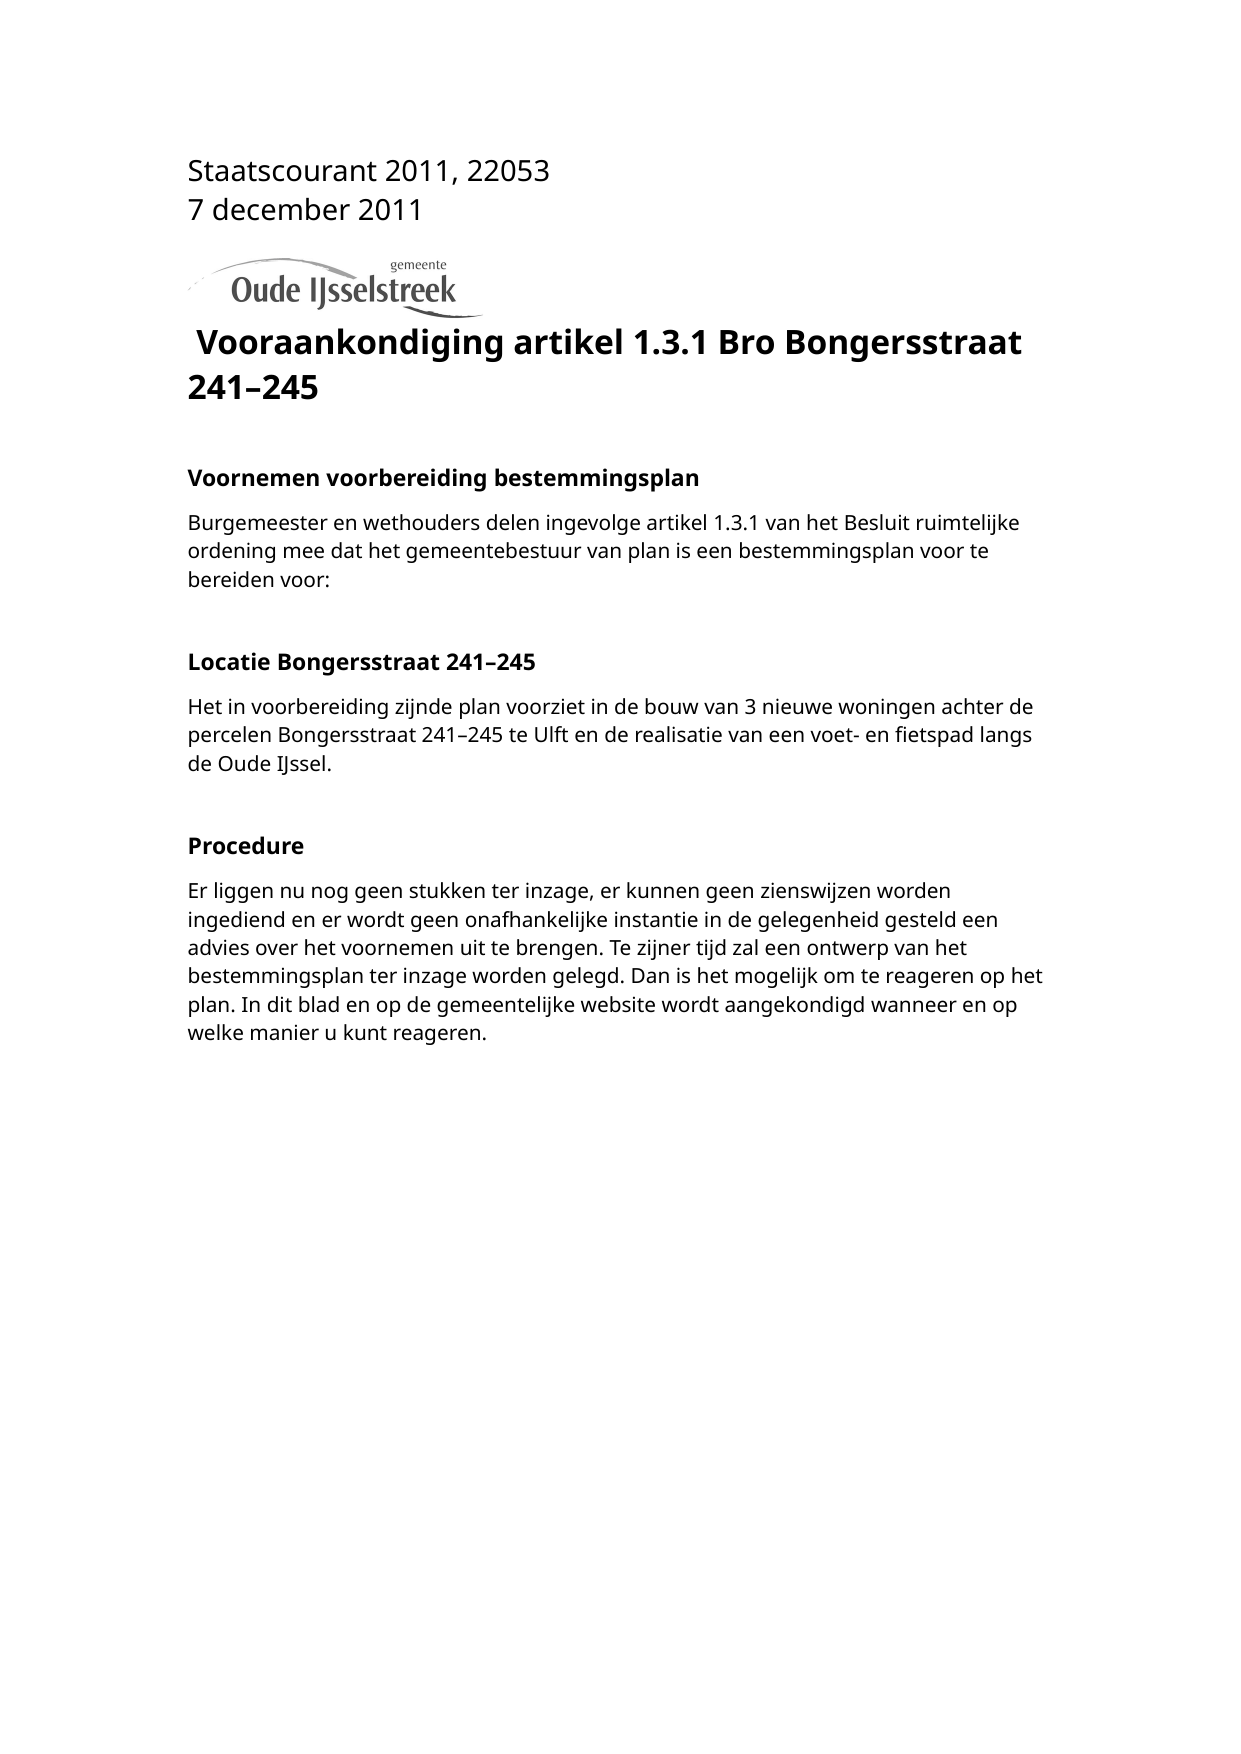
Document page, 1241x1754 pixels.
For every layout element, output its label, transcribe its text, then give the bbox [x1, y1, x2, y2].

subtitle Vooraankondiging artikel 1.3.1 Bro Bongersstraat 241–245 [187, 271, 1053, 409]
subtitle Locatie Bongersstraat 241–245 [187, 646, 1053, 677]
text 7 december 2011 [187, 190, 1053, 229]
picture [187, 258, 484, 319]
text Het in voorbereiding zijnde plan voorziet in de bouw van 3 nieuwe woningen achter de percelen Bongersstraat 241–245 te Ulft en de realisatie van een voet- en fietspad langs de Oude IJssel. [187, 692, 1053, 777]
subtitle Procedure [187, 830, 1053, 861]
text Burgemeester en wethouders delen ingevolge artikel 1.3.1 van het Besluit ruimtelijke ordening mee dat het gemeentebestuur van plan is een bestemmingsplan voor te bereiden voor: [187, 508, 1053, 593]
subtitle Voornemen voorbereiding bestemmingsplan [187, 462, 1053, 493]
text Er liggen nu nog geen stukken ter inzage, er kunnen geen zienswijzen worden ingediend en er wordt geen onafhankelijke instantie in de gelegenheid gesteld een advies over het voornemen uit te brengen. Te zijner tijd zal een ontwerp van het bestemmingsplan ter inzage worden gelegd. Dan is het mogelijk om te reageren op het plan. In dit blad en op de gemeentelijke website wordt aangekondigd wanneer en op welke manier u kunt reageren. [187, 876, 1053, 1047]
text Staatscourant 2011, 22053 [187, 150, 1053, 190]
